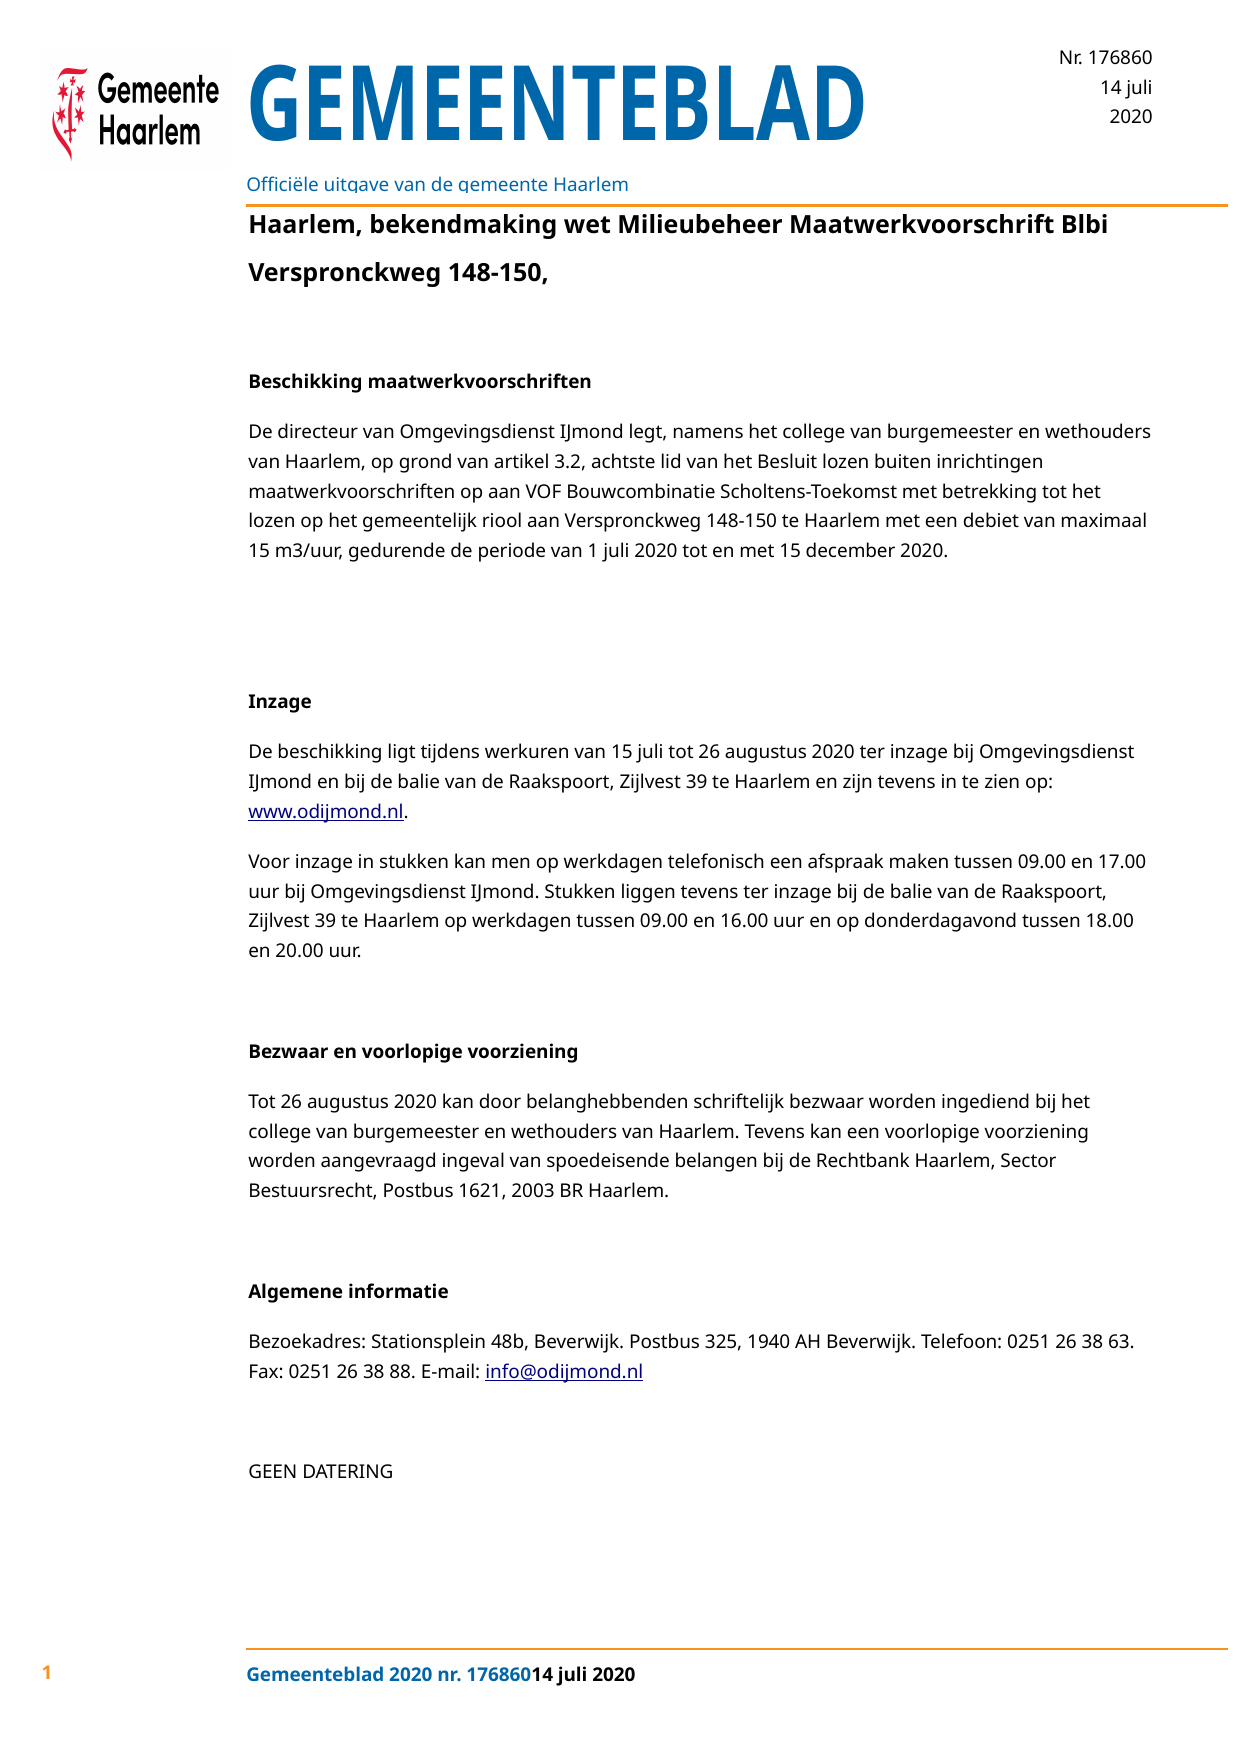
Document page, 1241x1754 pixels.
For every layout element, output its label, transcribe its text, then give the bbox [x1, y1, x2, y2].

text Voor inzage in stukken kan men op werkdagen telefonisch een afspraak maken tussen 09.00 en 17.00 uur bij Omgevingsdienst IJmond. Stukken liggen tevens ter inzage bij de balie van de Raakspoort, Zijlvest 39 te Haarlem op werkdagen tussen 09.00 en 16.00 uur en op donderdagavond tussen 18.00 en 20.00 uur. [248, 848, 1152, 963]
text De directeur van Omgevingsdienst IJmond legt, namens het college van burgemeester en wethouders van Haarlem, op grond van artikel 3.2, achtste lid van het Besluit lozen buiten inrichtingen maatwerkvoorschriften op aan VOF Bouwcombinatie Scholtens-Toekomst met betrekking tot het lozen op het gemeentelijk riool aan Verspronckweg 148-150 te Haarlem met een debiet van maximaal 15 m3/uur, gedurende de periode van 1 juli 2020 tot en met 15 december 2020. [248, 419, 1152, 563]
text Haarlem, bekendmaking wet Milieubeheer Maatwerkvoorschrift Blbi Verspronckweg 148-150, [248, 207, 1152, 288]
text De beschikking ligt tijdens werkuren van 15 juli tot 26 augustus 2020 ter inzage bij Omgevingsdienst IJmond en bij de balie van de Raakspoort, Zijlvest 39 te Haarlem en zijn tevens in te zien op: www.odijmond.nl. [248, 739, 1152, 824]
text Beschikking maatwerkvoorschriften [248, 368, 1152, 394]
text Tot 26 augustus 2020 kan door belanghebbenden schriftelijk bezwaar worden ingediend bij het college van burgemeester en wethouders van Haarlem. Tevens kan een voorlopige voorziening worden aangevraagd ingeval van spoedeisende belangen bij de Rechtbank Haarlem, Sector Bestuursrecht, Postbus 1621, 2003 BR Haarlem. [248, 1088, 1152, 1203]
text Inzage [248, 688, 1152, 714]
text Bezwaar en voorlopige voorziening [248, 1038, 1152, 1064]
text GEEN DATERING [248, 1459, 1152, 1484]
text Bezoekadres: Stationsplein 48b, Beverwijk. Postbus 325, 1940 AH Beverwijk. Telefoon: 0251 26 38 63. Fax: 0251 26 38 88. E-mail: info@odijmond.nl [248, 1328, 1152, 1384]
text Algemene informatie [248, 1278, 1152, 1304]
picture [41, 47, 231, 172]
